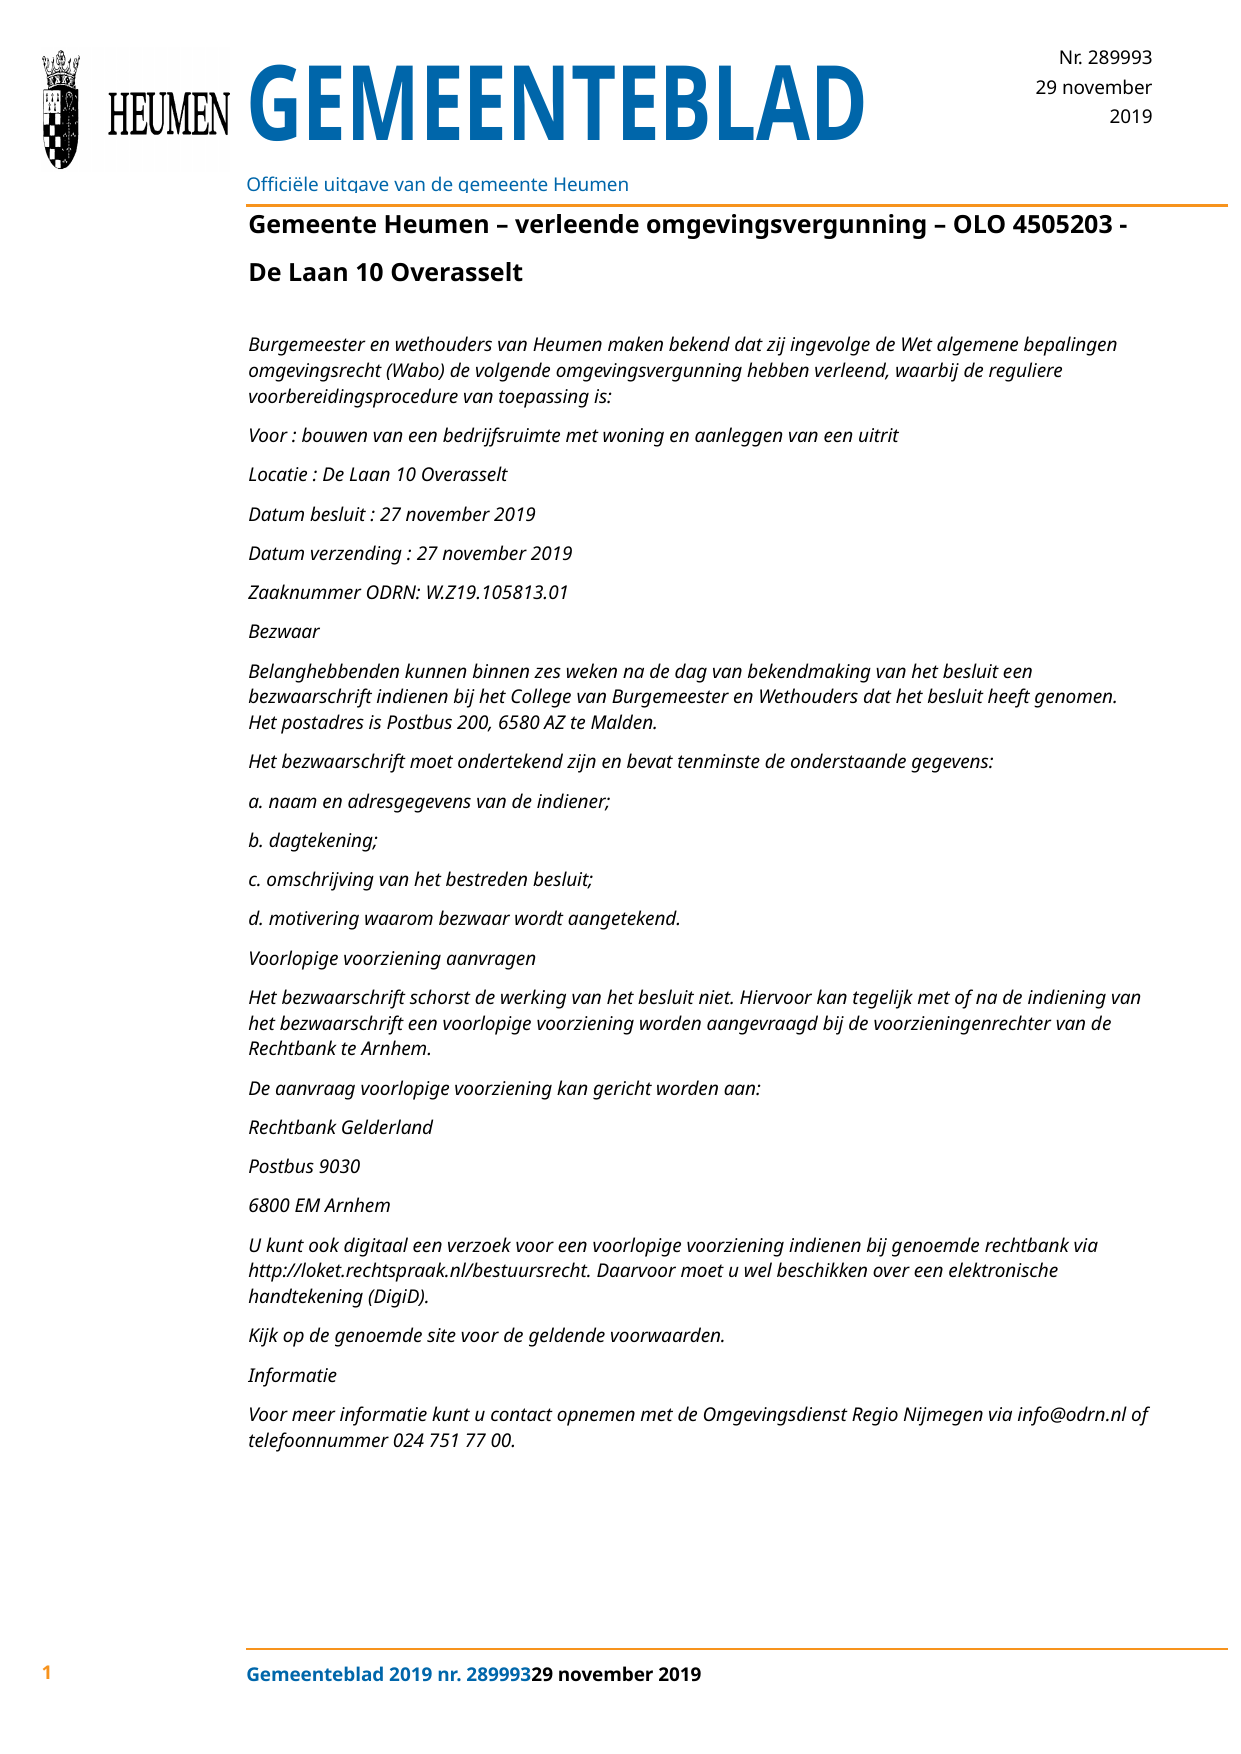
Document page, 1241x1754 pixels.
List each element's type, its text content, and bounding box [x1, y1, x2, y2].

text Postbus 9030 [248, 1153, 1152, 1179]
text Voor meer informatie kunt u contact opnemen met de Omgevingsdienst Regio Nijmegen via info@odrn.nl of telefoonnummer 024 751 77 00. [248, 1401, 1152, 1453]
text Locatie : De Laan 10 Overasselt [248, 461, 1152, 487]
text Rechtbank Gelderland [248, 1114, 1152, 1140]
text Burgemeester en wethouders van Heumen maken bekend dat zij ingevolge de Wet algemene bepalingen omgevingsrecht (Wabo) de volgende omgevingsvergunning hebben verleend, waarbij de reguliere voorbereidingsprocedure van toepassing is: [248, 331, 1152, 409]
text Datum besluit : 27 november 2019 [248, 501, 1152, 526]
text U kunt ook digitaal een verzoek voor een voorlopige voorziening indienen bij genoemde rechtbank via http://loket.rechtspraak.nl/bestuursrecht. Daarvoor moet u wel beschikken over een elektronische handtekening (DigiD). [248, 1232, 1152, 1309]
text Voor : bouwen van een bedrijfsruimte met woning en aanleggen van een uitrit [248, 422, 1152, 448]
text Voorlopige voorziening aanvragen [248, 945, 1152, 971]
text Kijk op de genoemde site voor de geldende voorwaarden. [248, 1323, 1152, 1348]
text c. omschrijving van het bestreden besluit; [248, 866, 1152, 892]
text d. motivering waarom bezwaar wordt aangetekend. [248, 906, 1152, 931]
text b. dagtekening; [248, 827, 1152, 853]
text Gemeente Heumen – verleende omgevingsvergunning – OLO 4505203 - De Laan 10 Overasselt [248, 207, 1152, 288]
text Het bezwaarschrift moet ondertekend zijn en bevat tenminste de onderstaande gegevens: [248, 748, 1152, 774]
text Informatie [248, 1362, 1152, 1388]
picture [41, 47, 231, 172]
text Het bezwaarschrift schorst de werking van het besluit niet. Hiervoor kan tegelijk met of na de indiening van het bezwaarschrift een voorlopige voorziening worden aangevraagd bij de voorzieningenrechter van de Rechtbank te Arnhem. [248, 984, 1152, 1061]
text Belanghebbenden kunnen binnen zes weken na de dag van bekendmaking van het besluit een bezwaarschrift indienen bij het College van Burgemeester en Wethouders dat het besluit heeft genomen. Het postadres is Postbus 200, 6580 AZ te Malden. [248, 658, 1152, 735]
text Datum verzending : 27 november 2019 [248, 540, 1152, 566]
text 6800 EM Arnhem [248, 1193, 1152, 1218]
text Zaaknummer ODRN: W.Z19.105813.01 [248, 579, 1152, 605]
text Bezwaar [248, 618, 1152, 644]
text a. naam en adresgegevens van de indiener; [248, 788, 1152, 813]
text De aanvraag voorlopige voorziening kan gericht worden aan: [248, 1075, 1152, 1101]
